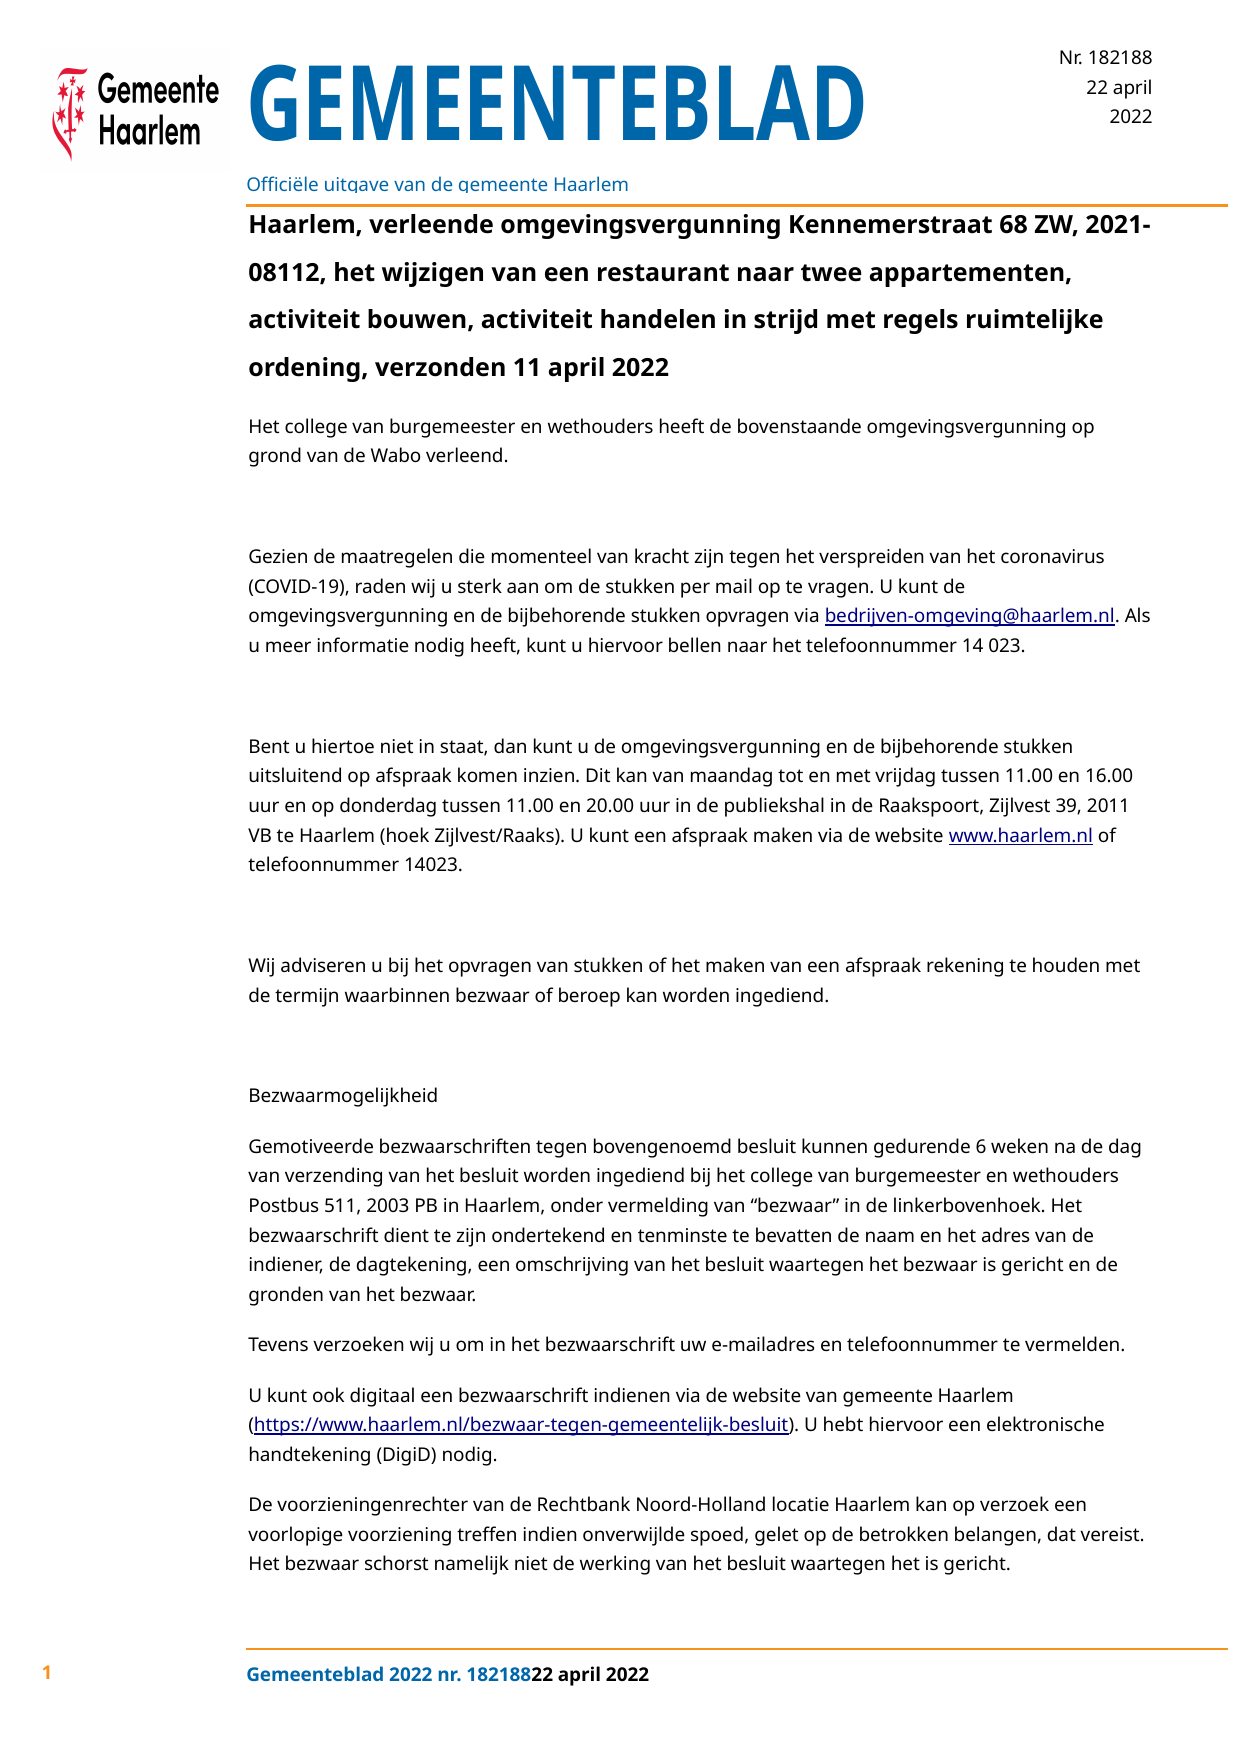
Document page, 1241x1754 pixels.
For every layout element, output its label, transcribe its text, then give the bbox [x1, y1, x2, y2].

text U kunt ook digitaal een bezwaarschrift indienen via de website van gemeente Haarlem (https://www.haarlem.nl/bezwaar-tegen-gemeentelijk-besluit). U hebt hiervoor een elektronische handtekening (DigiD) nodig. [248, 1382, 1152, 1467]
text Bent u hiertoe niet in staat, dan kunt u de omgevingsvergunning en de bijbehorende stukken uitsluitend op afspraak komen inzien. Dit kan van maandag tot en met vrijdag tussen 11.00 en 16.00 uur en op donderdag tussen 11.00 en 20.00 uur in de publiekshal in de Raakspoort, Zijlvest 39, 2011 VB te Haarlem (hoek Zijlvest/Raaks). U kunt een afspraak maken via de website www.haarlem.nl of telefoonnummer 14023. [248, 733, 1152, 877]
picture [41, 47, 231, 172]
text Wij adviseren u bij het opvragen van stukken of het maken van een afspraak rekening te houden met de termijn waarbinnen bezwaar of beroep kan worden ingediend. [248, 952, 1152, 1008]
text Gezien de maatregelen die momenteel van kracht zijn tegen het verspreiden van het coronavirus (COVID-19), raden wij u sterk aan om de stukken per mail op te vragen. U kunt de omgevingsvergunning en de bijbehorende stukken opvragen via bedrijven-omgeving@haarlem.nl. Als u meer informatie nodig heeft, kunt u hiervoor bellen naar het telefoonnummer 14 023. [248, 543, 1152, 658]
text De voorzieningenrechter van de Rechtbank Noord-Holland locatie Haarlem kan op verzoek een voorlopige voorziening treffen indien onverwijlde spoed, gelet op de betrokken belangen, dat vereist. Het bezwaar schorst namelijk niet de werking van het besluit waartegen het is gericht. [248, 1491, 1152, 1576]
text Haarlem, verleende omgevingsvergunning Kennemerstraat 68 ZW, 2021-08112, het wijzigen van een restaurant naar twee appartementen, activiteit bouwen, activiteit handelen in strijd met regels ruimtelijke ordening, verzonden 11 april 2022 [248, 207, 1152, 384]
text Het college van burgemeester en wethouders heeft de bovenstaande omgevingsvergunning op grond van de Wabo verleend. [248, 413, 1152, 468]
text Gemotiveerde bezwaarschriften tegen bovengenoemd besluit kunnen gedurende 6 weken na de dag van verzending van het besluit worden ingediend bij het college van burgemeester en wethouders Postbus 511, 2003 PB in Haarlem, onder vermelding van “bezwaar” in de linkerbovenhoek. Het bezwaarschrift dient te zijn ondertekend en tenminste te bevatten de naam en het adres van de indiener, de dagtekening, een omschrijving van het besluit waartegen het bezwaar is gericht en de gronden van het bezwaar. [248, 1133, 1152, 1307]
text Bezwaarmogelijkheid [248, 1083, 1152, 1108]
text Tevens verzoeken wij u om in het bezwaarschrift uw e-mailadres en telefoonnummer te vermelden. [248, 1331, 1152, 1357]
